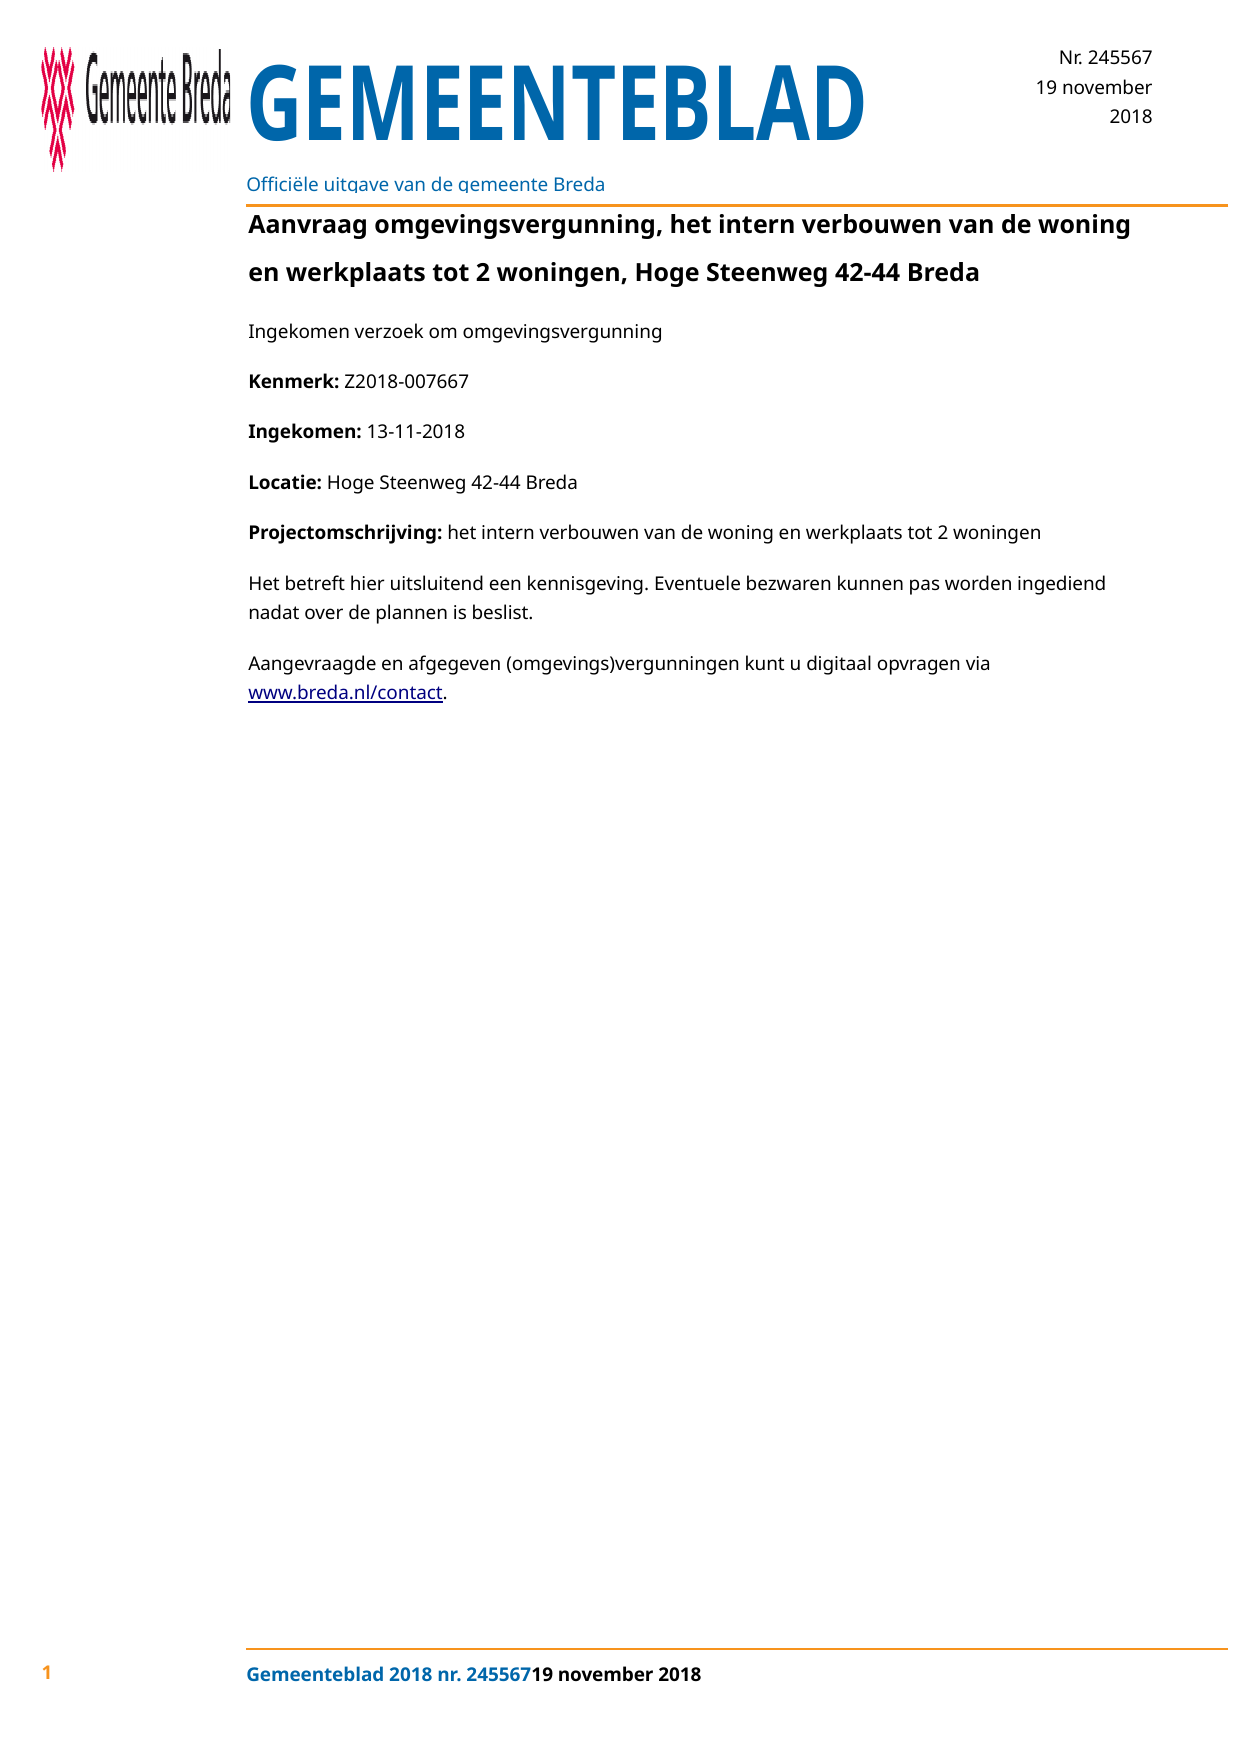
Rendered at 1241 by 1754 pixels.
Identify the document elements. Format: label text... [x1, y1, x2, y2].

text Locatie: Hoge Steenweg 42-44 Breda [248, 469, 1152, 495]
text Het betreft hier uitsluitend een kennisgeving. Eventuele bezwaren kunnen pas worden ingediend nadat over de plannen is beslist. [248, 570, 1152, 625]
text Ingekomen verzoek om omgevingsvergunning [248, 318, 1152, 344]
text Kenmerk: Z2018-007667 [248, 368, 1152, 394]
text Aanvraag omgevingsvergunning, het intern verbouwen van de woning en werkplaats tot 2 woningen, Hoge Steenweg 42-44 Breda [248, 207, 1152, 288]
text Projectomschrijving: het intern verbouwen van de woning en werkplaats tot 2 woningen [248, 519, 1152, 545]
text Aangevraagde en afgegeven (omgevings)vergunningen kunt u digitaal opvragen via www.breda.nl/contact. [248, 650, 1152, 705]
text Ingekomen: 13-11-2018 [248, 419, 1152, 444]
picture [41, 47, 231, 172]
